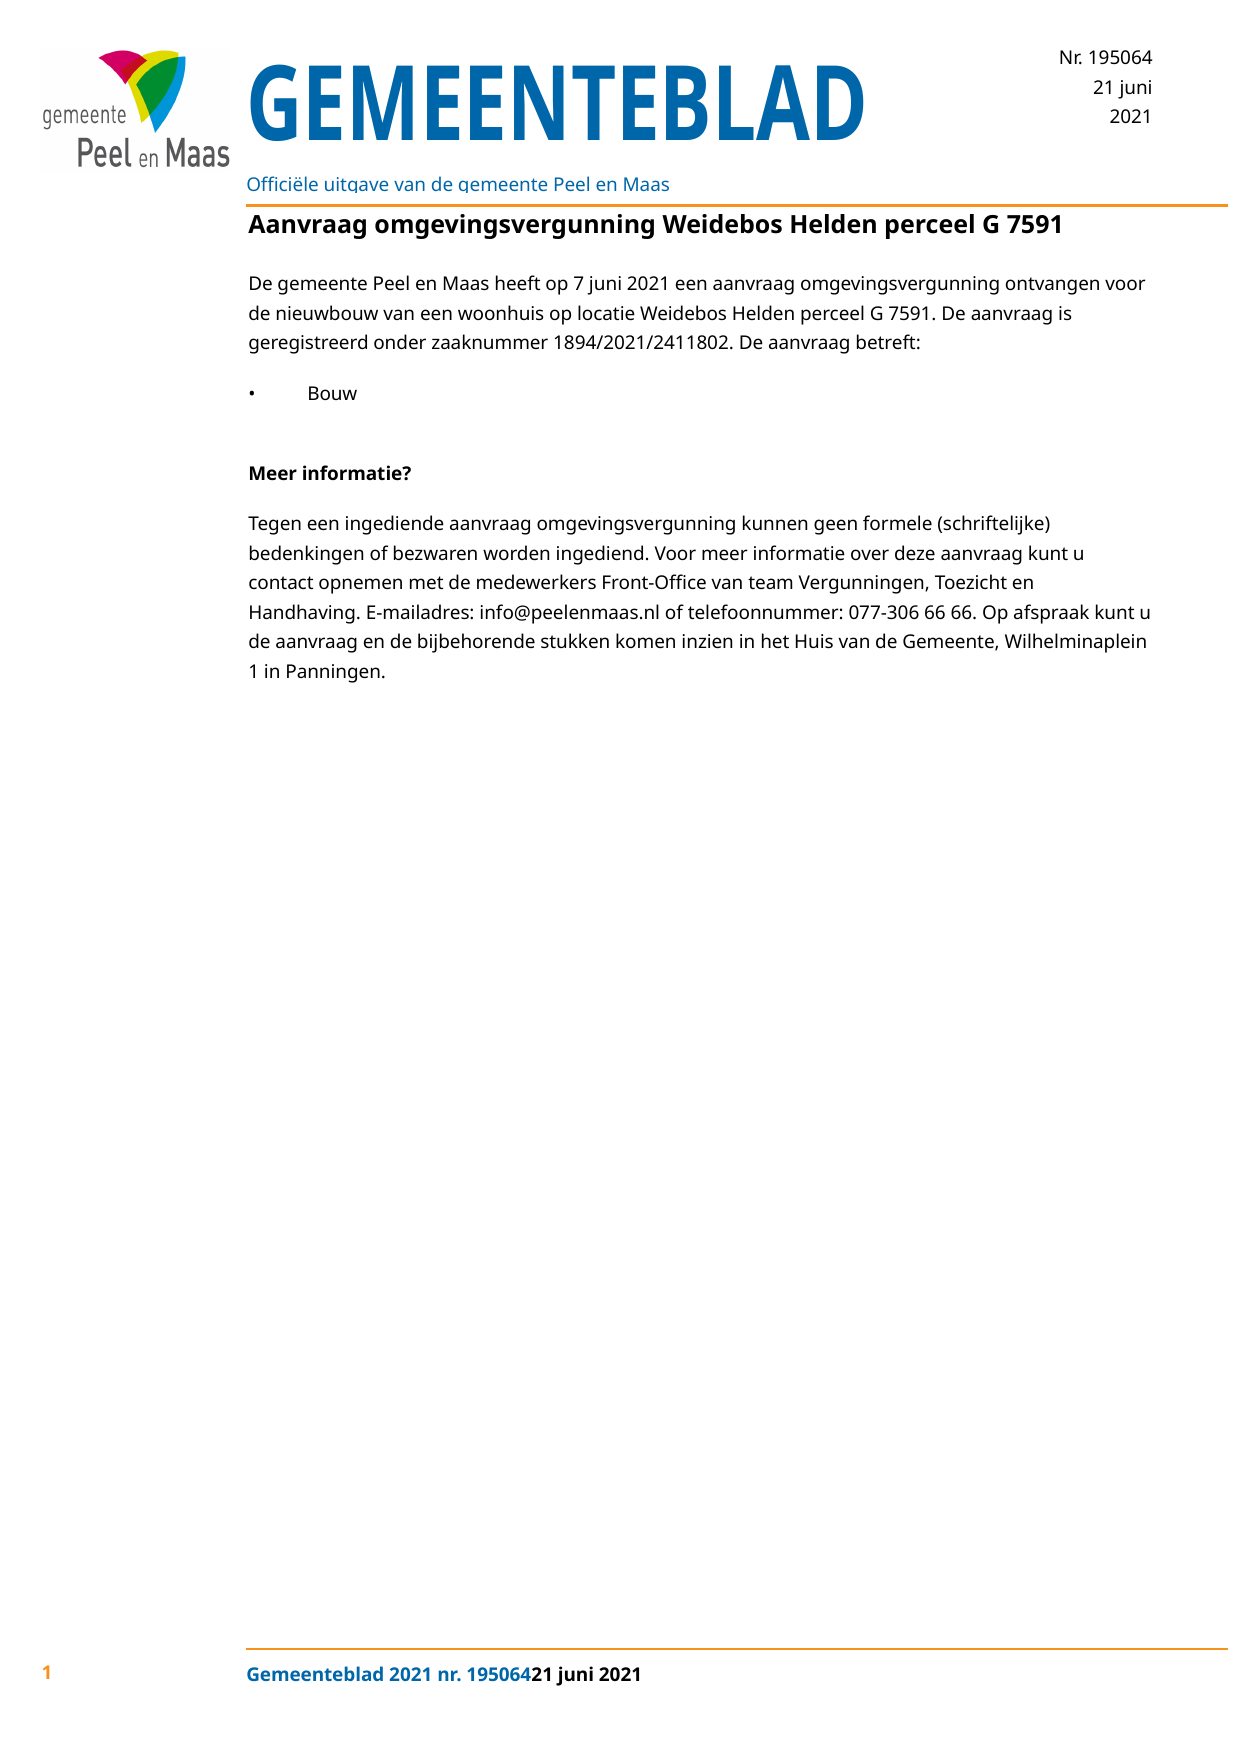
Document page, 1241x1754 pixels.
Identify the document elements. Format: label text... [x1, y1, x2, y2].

text Tegen een ingediende aanvraag omgevingsvergunning kunnen geen formele (schriftelijke) bedenkingen of bezwaren worden ingediend. Voor meer informatie over deze aanvraag kunt u contact opnemen met de medewerkers Front-Office van team Vergunningen, Toezicht en Handhaving. E-mailadres: info@peelenmaas.nl of telefoonnummer: 077-306 66 66. Op afspraak kunt u de aanvraag en de bijbehorende stukken komen inzien in het Huis van de Gemeente, Wilhelminaplein 1 in Panningen. [248, 510, 1152, 684]
text Meer informatie? [248, 460, 1152, 486]
text De gemeente Peel en Maas heeft op 7 juni 2021 een aanvraag omgevingsvergunning ontvangen voor de nieuwbouw van een woonhuis op locatie Weidebos Helden perceel G 7591. De aanvraag is geregistreerd onder zaaknummer 1894/2021/2411802. De aanvraag betreft: [248, 270, 1152, 355]
list Bouw [248, 380, 1152, 406]
text Aanvraag omgevingsvergunning Weidebos Helden perceel G 7591 [248, 207, 1152, 241]
picture [41, 47, 231, 172]
